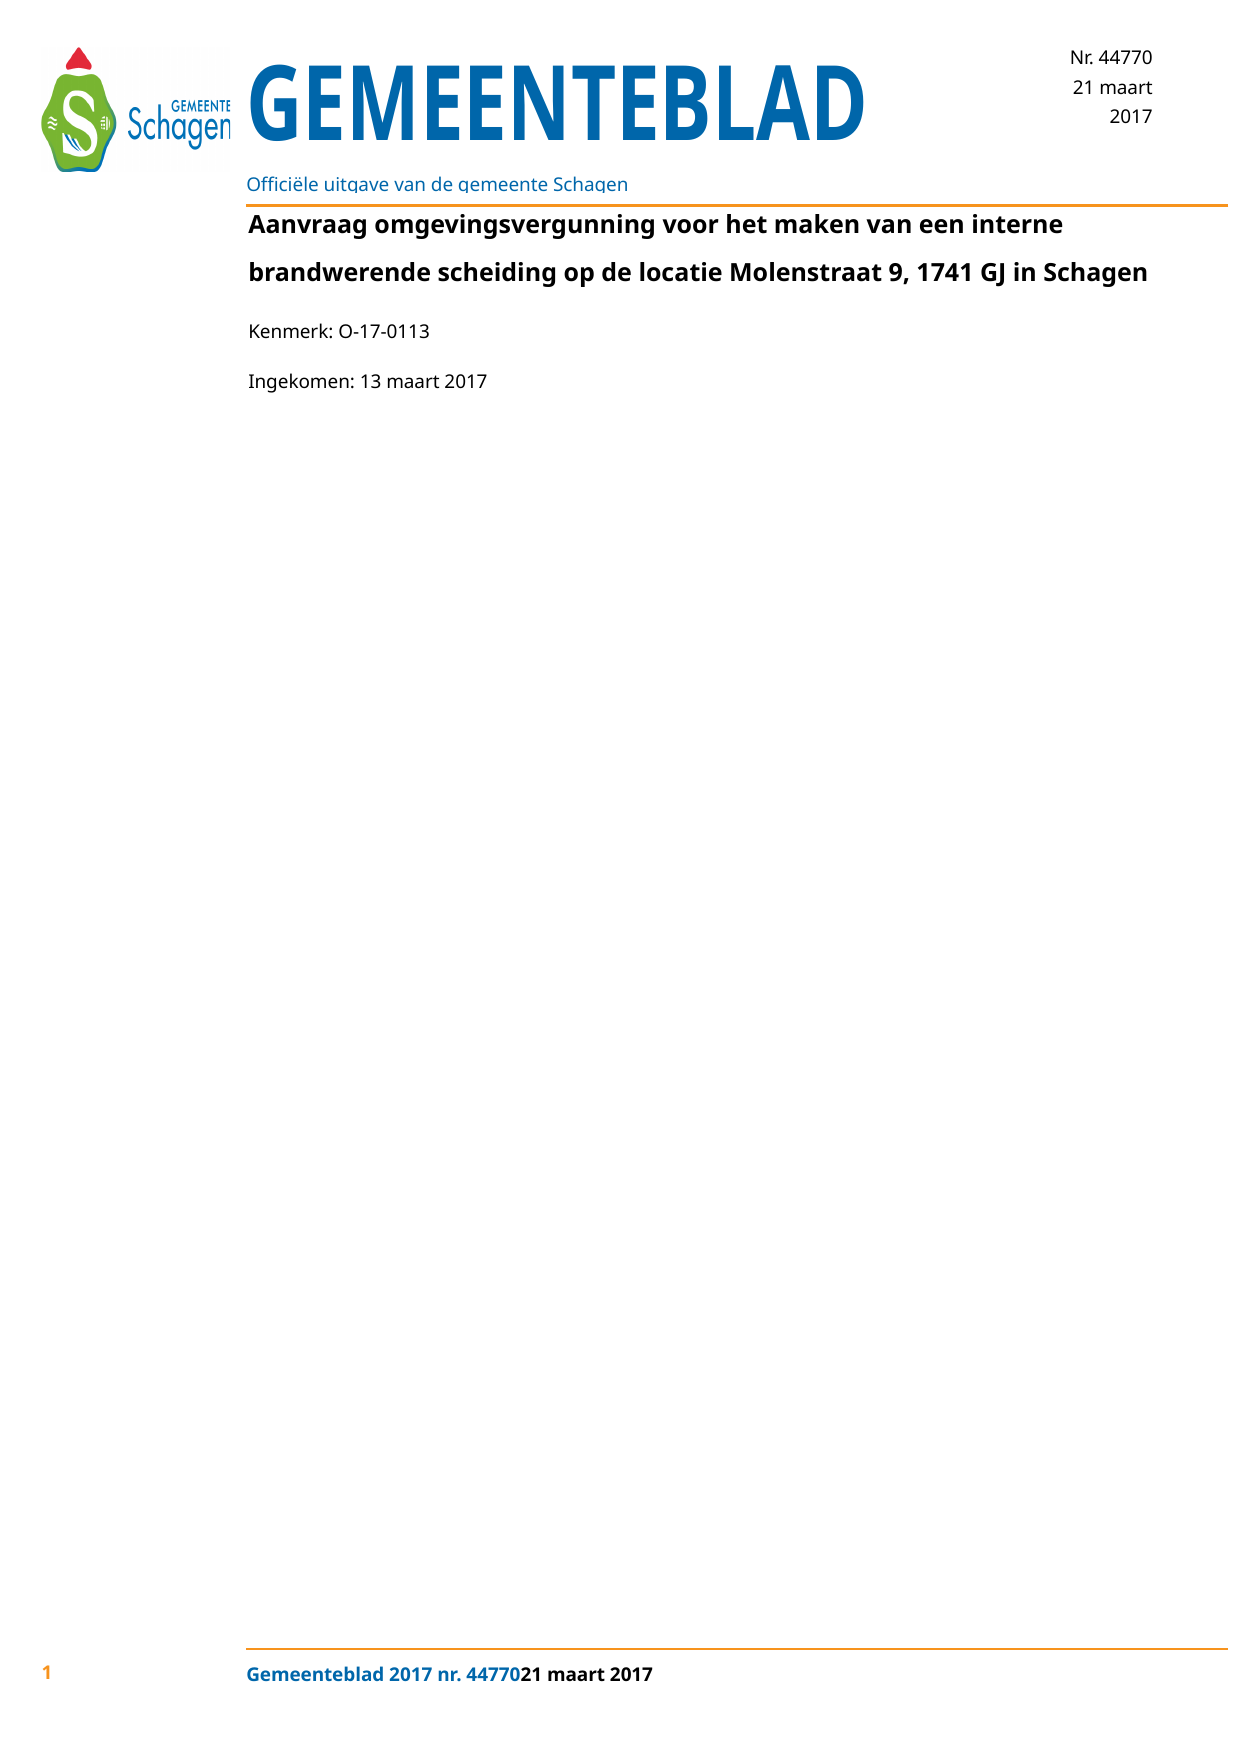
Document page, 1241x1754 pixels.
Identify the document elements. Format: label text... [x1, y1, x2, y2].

text Aanvraag omgevingsvergunning voor het maken van een interne brandwerende scheiding op de locatie Molenstraat 9, 1741 GJ in Schagen [248, 207, 1152, 288]
picture [41, 47, 231, 172]
text Kenmerk: O-17-0113 [248, 318, 1152, 344]
text Ingekomen: 13 maart 2017 [248, 368, 1152, 394]
